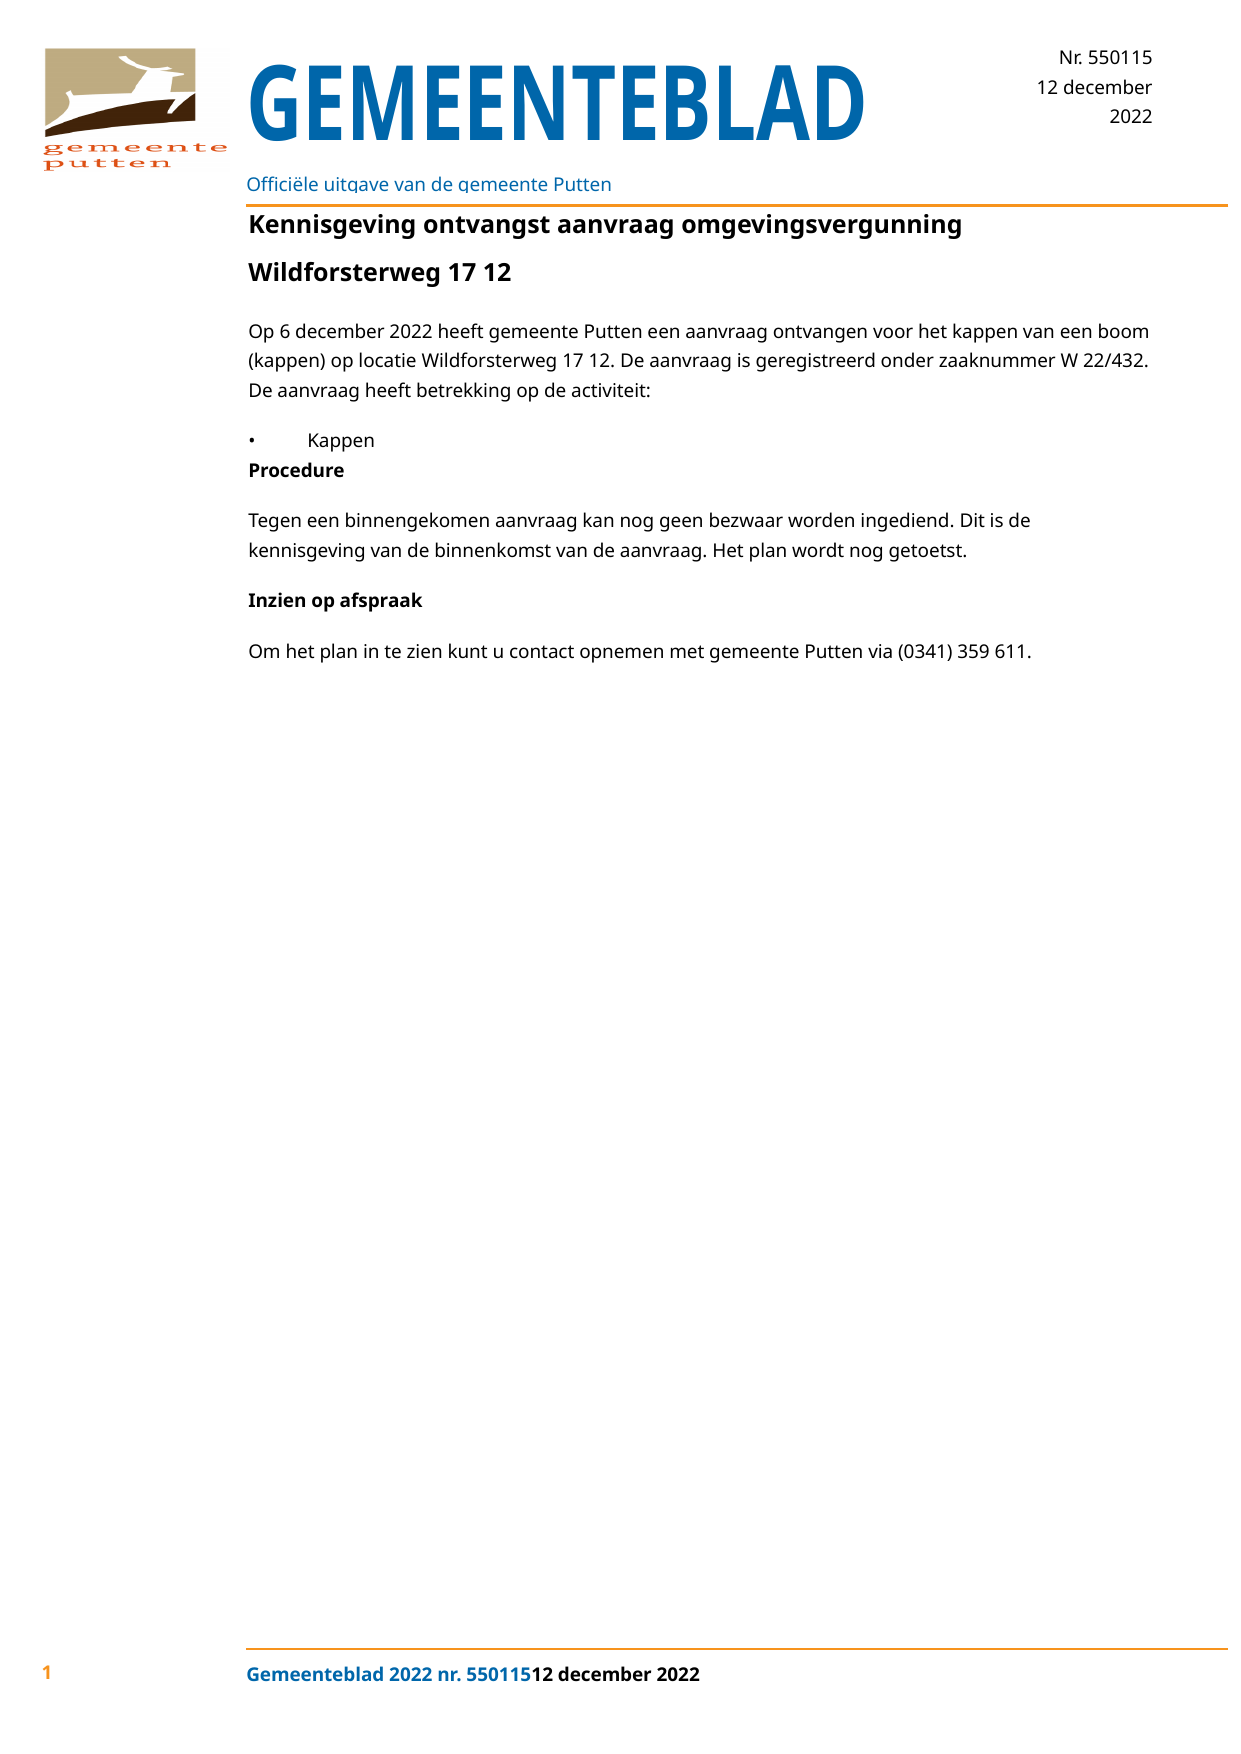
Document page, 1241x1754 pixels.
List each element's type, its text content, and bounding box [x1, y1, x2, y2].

list Kappen [248, 427, 1152, 453]
text Op 6 december 2022 heeft gemeente Putten een aanvraag ontvangen voor het kappen van een boom (kappen) op locatie Wildforsterweg 17 12. De aanvraag is geregistreerd onder zaaknummer W 22/432. De aanvraag heeft betrekking op de activiteit: [248, 318, 1152, 403]
text Procedure [248, 457, 1152, 483]
picture [41, 47, 231, 172]
text Inzien op afspraak [248, 587, 1152, 613]
text Tegen een binnengekomen aanvraag kan nog geen bezwaar worden ingediend. Dit is de kennisgeving van de binnenkomst van de aanvraag. Het plan wordt nog getoetst. [248, 507, 1152, 563]
text Om het plan in te zien kunt u contact opnemen met gemeente Putten via (0341) 359 611. [248, 638, 1152, 664]
text Kennisgeving ontvangst aanvraag omgevingsvergunning Wildforsterweg 17 12 [248, 207, 1152, 288]
